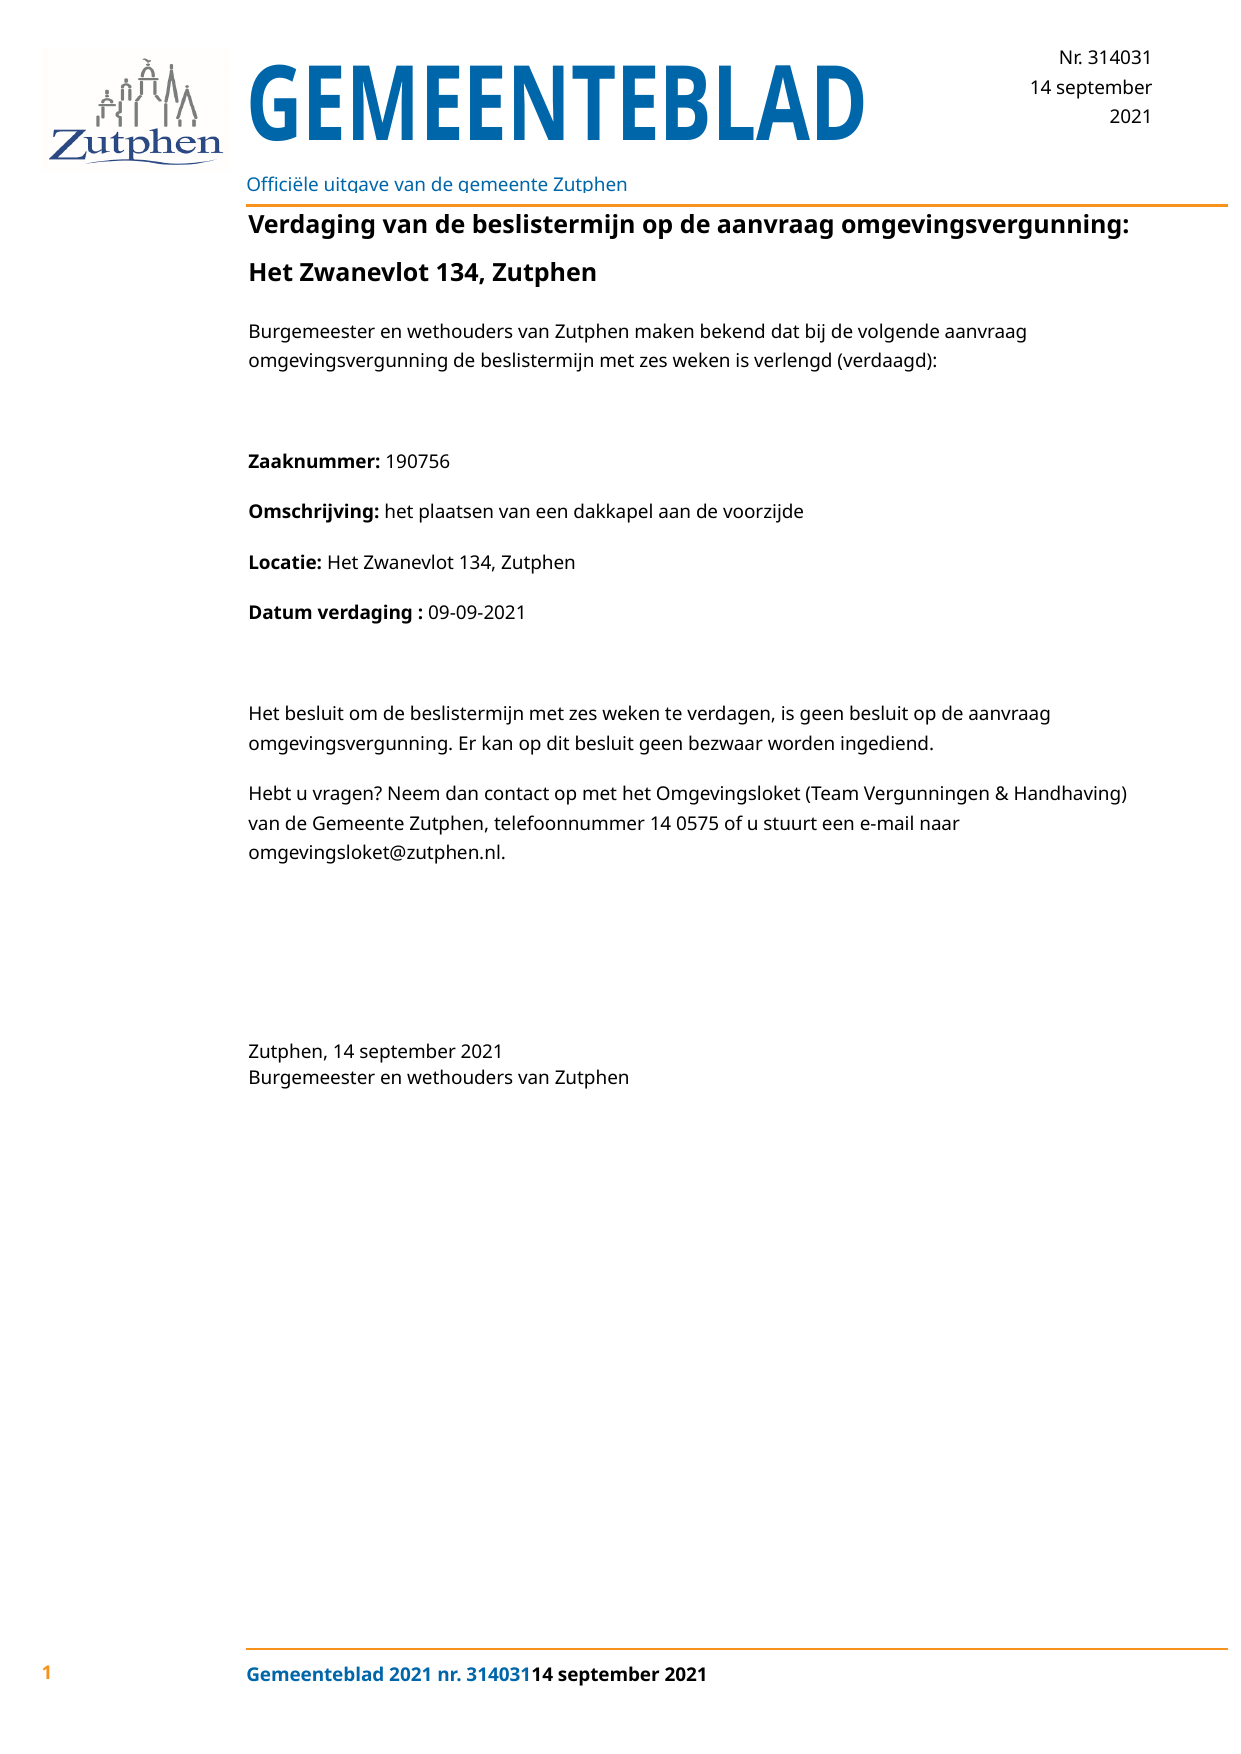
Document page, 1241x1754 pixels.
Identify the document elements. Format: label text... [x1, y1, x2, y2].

picture [41, 47, 231, 172]
text Het besluit om de beslistermijn met zes weken te verdagen, is geen besluit op de aanvraag omgevingsvergunning. Er kan op dit besluit geen bezwaar worden ingediend. [248, 700, 1152, 756]
text Verdaging van de beslistermijn op de aanvraag omgevingsvergunning: Het Zwanevlot 134, Zutphen [248, 207, 1152, 288]
text Datum verdaging : 09-09-2021 [248, 599, 1152, 625]
text Burgemeester en wethouders van Zutphen maken bekend dat bij de volgende aanvraag omgevingsvergunning de beslistermijn met zes weken is verlengd (verdaagd): [248, 318, 1152, 373]
text Omschrijving: het plaatsen van een dakkapel aan de voorzijde [248, 499, 1152, 524]
text Zaaknummer: 190756 [248, 448, 1152, 474]
text Zutphen, 14 september 2021 [248, 1039, 1152, 1064]
text Hebt u vragen? Neem dan contact op met het Omgevingsloket (Team Vergunningen & Handhaving) van de Gemeente Zutphen, telefoonnummer 14 0575 of u stuurt een e-mail naar omgevingsloket@zutphen.nl. [248, 780, 1152, 865]
text Locatie: Het Zwanevlot 134, Zutphen [248, 549, 1152, 575]
text Burgemeester en wethouders van Zutphen [248, 1064, 1152, 1090]
